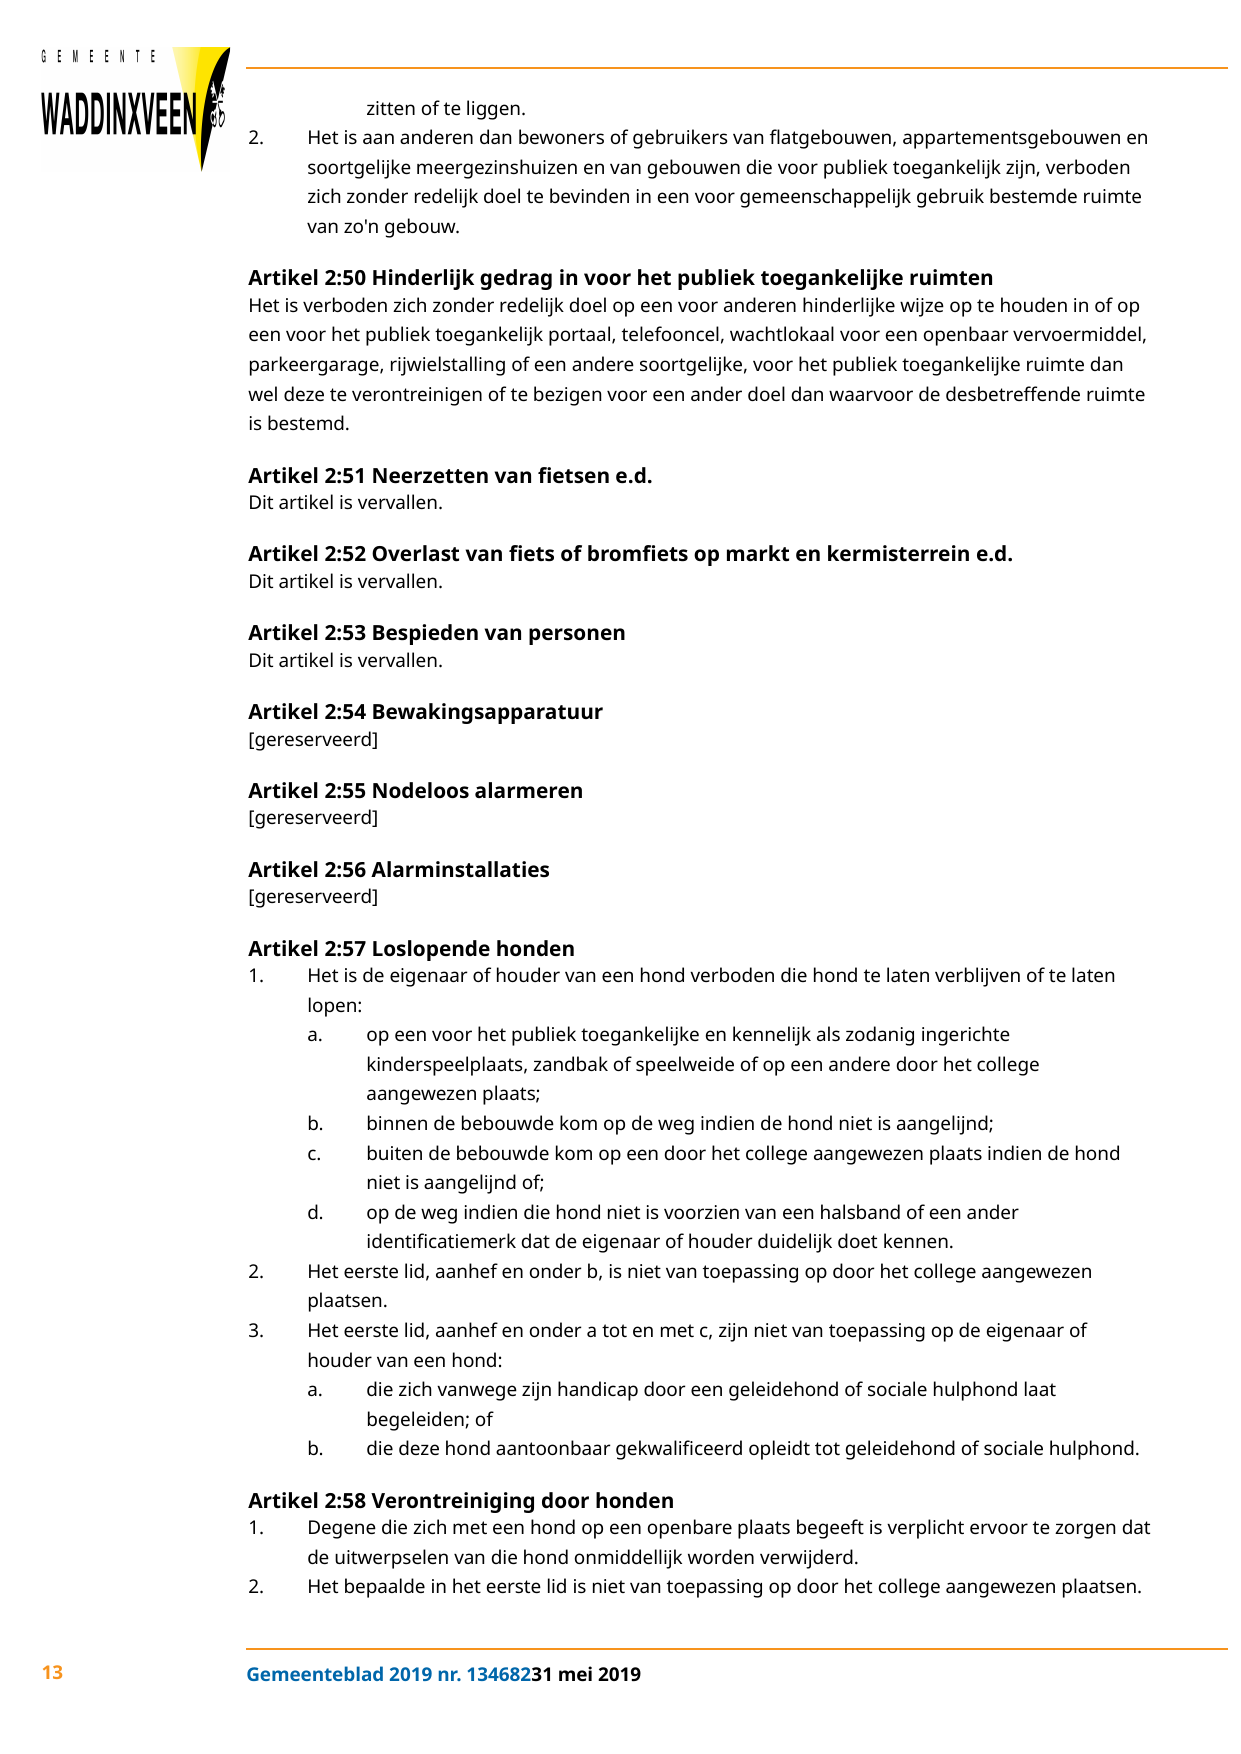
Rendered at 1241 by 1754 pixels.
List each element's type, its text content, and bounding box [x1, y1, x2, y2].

list die deze hond aantoonbaar gekwalificeerd opleidt tot geleidehond of sociale hulphond. [307, 1436, 1152, 1461]
text Artikel 2:57 Loslopende honden [248, 934, 1152, 962]
list Het eerste lid, aanhef en onder b, is niet van toepassing op door het college aangewezen plaatsen. [248, 1258, 1152, 1313]
text [gereserveerd] [248, 883, 1152, 909]
text Artikel 2:58 Verontreiniging door honden [248, 1486, 1152, 1514]
list op een voor het publiek toegankelijke en kennelijk als zodanig ingerichte kinderspeelplaats, zandbak of speelweide of op een andere door het college aangewezen plaats; [307, 1021, 1152, 1106]
list Degene die zich met een hond op een openbare plaats begeeft is verplicht ervoor te zorgen dat de uitwerpselen van die hond onmiddellijk worden verwijderd. [248, 1514, 1152, 1570]
text Artikel 2:50 Hinderlijk gedrag in voor het publiek toegankelijke ruimten [248, 263, 1152, 292]
list Het eerste lid, aanhef en onder a tot en met c, zijn niet van toepassing op de eigenaar of houder van een hond: [248, 1317, 1152, 1373]
list op de weg indien die hond niet is voorzien van een halsband of een ander identificatiemerk dat de eigenaar of houder duidelijk doet kennen. [307, 1199, 1152, 1254]
list Het is aan anderen dan bewoners of gebruikers van flatgebouwen, appartementsgebouwen en soortgelijke meergezinshuizen en van gebouwen die voor publiek toegankelijk zijn, verboden zich zonder redelijk doel te bevinden in een voor gemeenschappelijk gebruik bestemde ruimte van zo'n gebouw. [248, 124, 1152, 239]
list binnen de bebouwde kom op de weg indien de hond niet is aangelijnd; [307, 1110, 1152, 1136]
text Dit artikel is vervallen. [248, 647, 1152, 673]
list die zich vanwege zijn handicap door een geleidehond of sociale hulphond laat begeleiden; of [307, 1376, 1152, 1432]
text Het is verboden zich zonder redelijk doel op een voor anderen hinderlijke wijze op te houden in of op een voor het publiek toegankelijk portaal, telefooncel, wachtlokaal voor een openbaar vervoermiddel, parkeergarage, rijwielstalling of een andere soortgelijke, voor het publiek toegankelijke ruimte dan wel deze te verontreinigen of te bezigen voor een ander doel dan waarvoor de desbetreffende ruimte is bestemd. [248, 292, 1152, 436]
text Artikel 2:55 Nodeloos alarmeren [248, 776, 1152, 804]
text Artikel 2:52 Overlast van fiets of bromfiets op markt en kermisterrein e.d. [248, 539, 1152, 568]
text [gereserveerd] [248, 804, 1152, 830]
text Dit artikel is vervallen. [248, 489, 1152, 515]
list zitten of te liggen. [307, 95, 1152, 121]
text Artikel 2:53 Bespieden van personen [248, 618, 1152, 647]
text Dit artikel is vervallen. [248, 568, 1152, 594]
picture [41, 47, 231, 172]
text [gereserveerd] [248, 726, 1152, 751]
list Het bepaalde in het eerste lid is niet van toepassing op door het college aangewezen plaatsen. [248, 1574, 1152, 1599]
text Artikel 2:56 Alarminstallaties [248, 855, 1152, 883]
text Artikel 2:54 Bewakingsapparatuur [248, 697, 1152, 726]
text Artikel 2:51 Neerzetten van fietsen e.d. [248, 461, 1152, 489]
list Het is de eigenaar of houder van een hond verboden die hond te laten verblijven of te laten lopen: [248, 962, 1152, 1018]
list buiten de bebouwde kom op een door het college aangewezen plaats indien de hond niet is aangelijnd of; [307, 1140, 1152, 1195]
